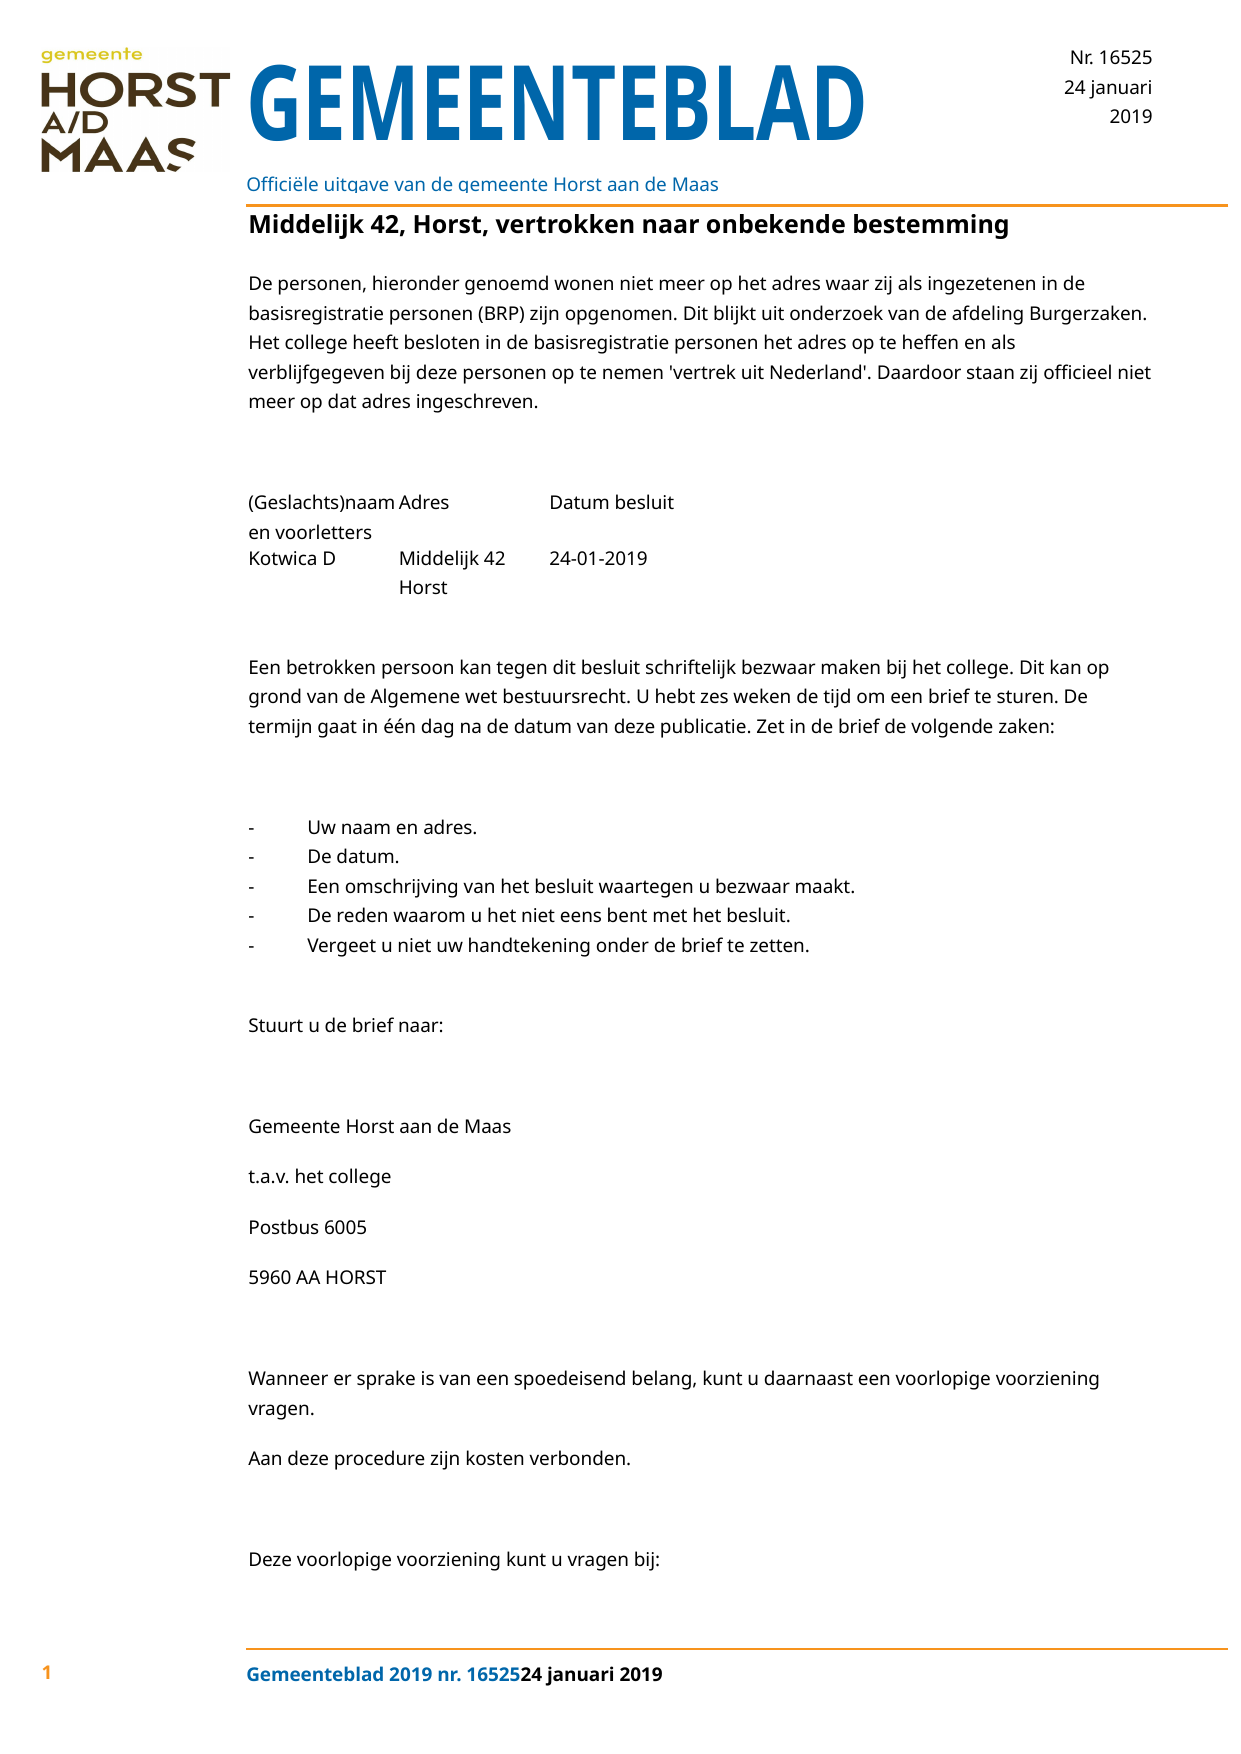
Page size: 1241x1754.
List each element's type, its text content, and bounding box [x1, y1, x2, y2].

text Stuurt u de brief naar: [248, 1012, 1152, 1038]
text Een betrokken persoon kan tegen dit besluit schriftelijk bezwaar maken bij het college. Dit kan op grond van de Algemene wet bestuursrecht. U hebt zes weken de tijd om een brief te sturen. De termijn gaat in één dag na de datum van deze publicatie. Zet in de brief de volgende zaken: [248, 654, 1152, 739]
list De datum. [248, 843, 1152, 869]
list Vergeet u niet uw handtekening onder de brief te zetten. [248, 932, 1152, 958]
list Een omschrijving van het besluit waartegen u bezwaar maakt. [248, 873, 1152, 899]
table_header Adres [399, 490, 549, 545]
table_header (Geslachts)naam en voorletters [248, 490, 398, 545]
table_cell 24-01-2019 [549, 545, 700, 600]
text De personen, hieronder genoemd wonen niet meer op het adres waar zij als ingezetenen in de basisregistratie personen (BRP) zijn opgenomen. Dit blijkt uit onderzoek van de afdeling Burgerzaken. Het college heeft besloten in de basisregistratie personen het adres op te heffen en als verblijfgegeven bij deze personen op te nemen 'vertrek uit Nederland'. Daardoor staan zij officieel niet meer op dat adres ingeschreven. [248, 270, 1152, 414]
table_header Datum besluit [549, 490, 700, 545]
text Middelijk 42, Horst, vertrokken naar onbekende bestemming [248, 207, 1152, 241]
list De reden waarom u het niet eens bent met het besluit. [248, 903, 1152, 928]
table_cell Middelijk 42 Horst [399, 545, 549, 600]
picture [41, 47, 231, 172]
text 5960 AA HORST [248, 1264, 1152, 1290]
list Uw naam en adres. [248, 814, 1152, 839]
text t.a.v. het college [248, 1163, 1152, 1189]
text Wanneer er sprake is van een spoedeisend belang, kunt u daarnaast een voorlopige voorziening vragen. [248, 1365, 1152, 1420]
text Gemeente Horst aan de Maas [248, 1113, 1152, 1139]
text Postbus 6005 [248, 1214, 1152, 1239]
text Deze voorlopige voorziening kunt u vragen bij: [248, 1546, 1152, 1572]
table_cell Kotwica D [248, 545, 398, 600]
text Aan deze procedure zijn kosten verbonden. [248, 1445, 1152, 1471]
